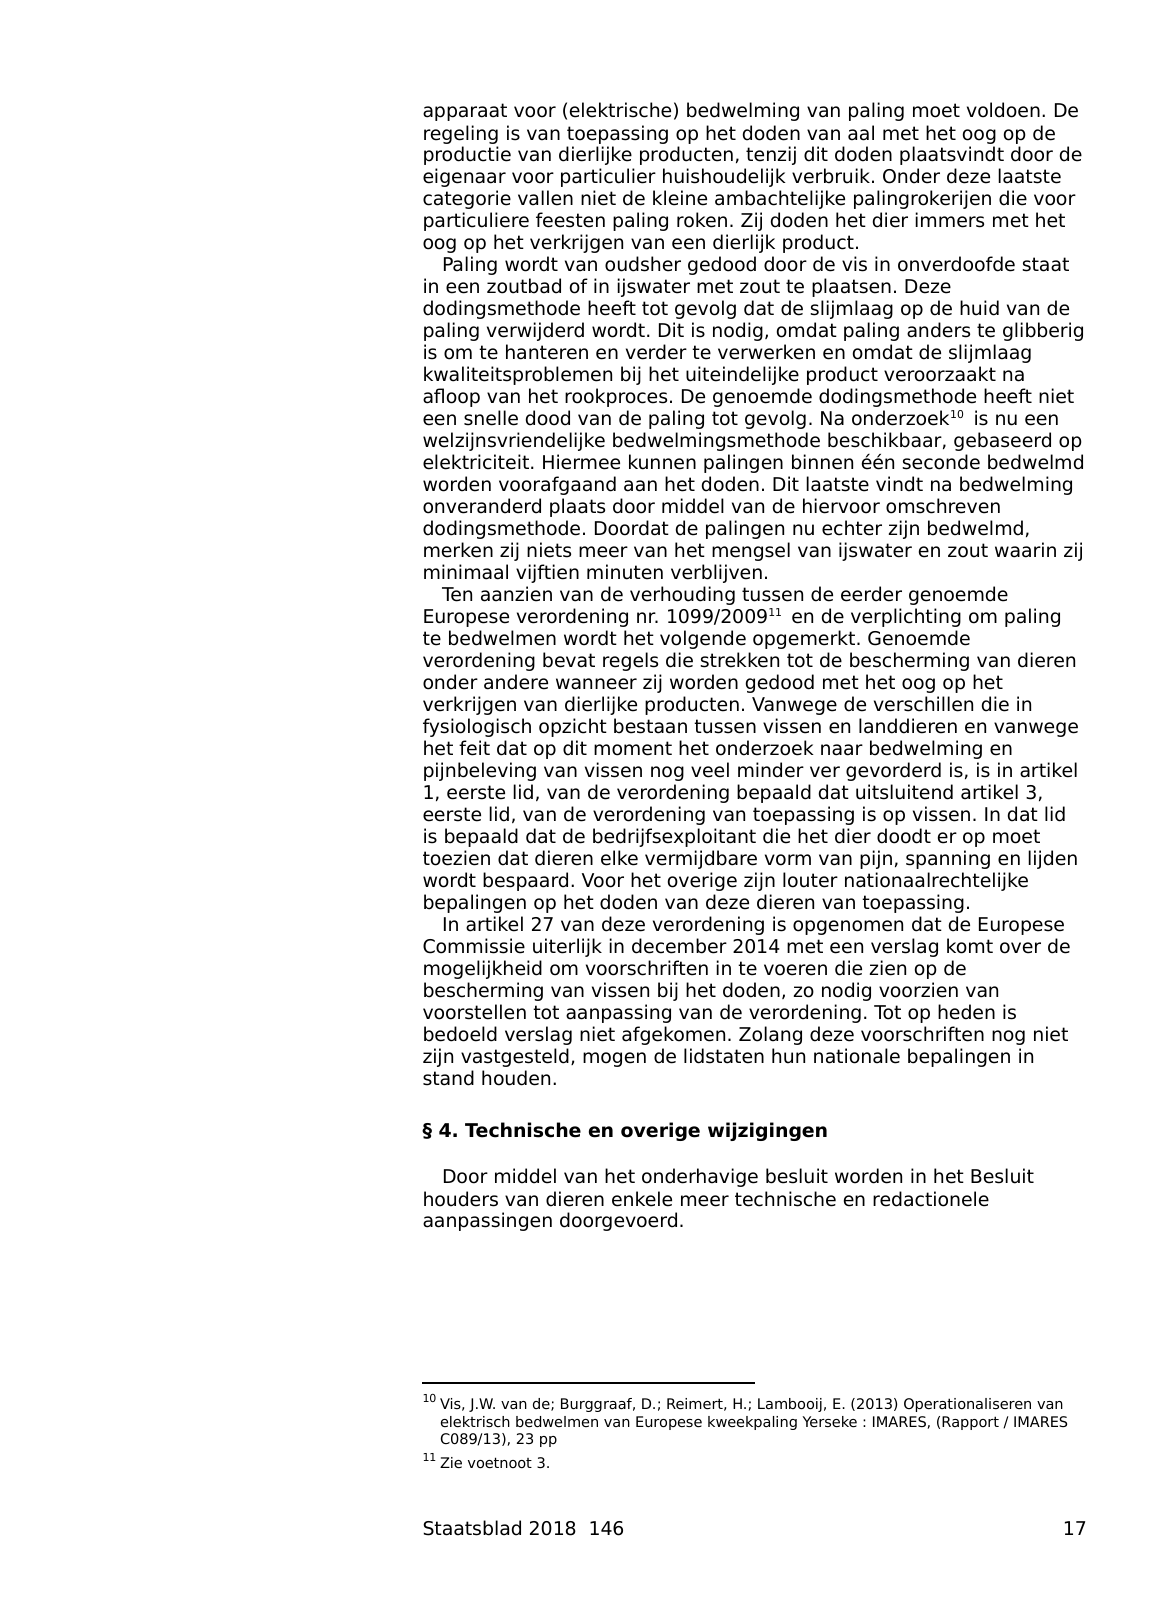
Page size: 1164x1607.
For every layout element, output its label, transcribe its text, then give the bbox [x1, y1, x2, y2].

text Zie voetnoot 3. [422, 1451, 1087, 1473]
text apparaat voor (elektrische) bedwelming van paling moet voldoen. De regeling is van toepassing op het doden van aal met het oog op de productie van dierlijke producten, tenzij dit doden plaatsvindt door de eigenaar voor particulier huishoudelijk verbruik. Onder deze laatste categorie vallen niet de kleine ambachtelijke palingrokerijen die voor particuliere feesten paling roken. Zij doden het dier immers met het oog op het verkrijgen van een dierlijk product. [422, 100, 1087, 254]
text Vis, J.W. van de; Burggraaf, D.; Reimert, H.; Lambooij, E. (2013) Operationaliseren van elektrisch bedwelmen van Europese kweekpaling Yerseke : IMARES, (Rapport / IMARES C089/13), 23 pp [422, 1392, 1087, 1448]
text Door middel van het onderhavige besluit worden in het Besluit houders van dieren enkele meer technische en redactionele aanpassingen doorgevoerd. [422, 1166, 1087, 1232]
text Ten aanzien van de verhouding tussen de eerder genoemde Europese verordening nr. 1099/2009 en de verplichting om paling te bedwelmen wordt het volgende opgemerkt. Genoemde verordening bevat regels die strekken tot de bescherming van dieren onder andere wanneer zij worden gedood met het oog op het verkrijgen van dierlijke producten. Vanwege de verschillen die in fysiologisch opzicht bestaan tussen vissen en landdieren en vanwege het feit dat op dit moment het onderzoek naar bedwelming en pijnbeleving van vissen nog veel minder ver gevorderd is, is in artikel 1, eerste lid, van de verordening bepaald dat uitsluitend artikel 3, eerste lid, van de verordening van toepassing is op vissen. In dat lid is bepaald dat de bedrijfsexploitant die het dier doodt er op moet toezien dat dieren elke vermijdbare vorm van pijn, spanning en lijden wordt bespaard. Voor het overige zijn louter nationaalrechtelijke bepalingen op het doden van deze dieren van toepassing. [422, 584, 1087, 914]
text Paling wordt van oudsher gedood door de vis in onverdoofde staat in een zoutbad of in ijswater met zout te plaatsen. Deze dodingsmethode heeft tot gevolg dat de slijmlaag op de huid van de paling verwijderd wordt. Dit is nodig, omdat paling anders te glibberig is om te hanteren en verder te verwerken en omdat de slijmlaag kwaliteitsproblemen bij het uiteindelijke product veroorzaakt na afloop van het rookproces. De genoemde dodingsmethode heeft niet een snelle dood van de paling tot gevolg. Na onderzoek is nu een welzijnsvriendelijke bedwelmingsmethode beschikbaar, gebaseerd op elektriciteit. Hiermee kunnen palingen binnen één seconde bedwelmd worden voorafgaand aan het doden. Dit laatste vindt na bedwelming onveranderd plaats door middel van de hiervoor omschreven dodingsmethode. Doordat de palingen nu echter zijn bedwelmd, merken zij niets meer van het mengsel van ijswater en zout waarin zij minimaal vijftien minuten verblijven. [422, 254, 1087, 584]
text In artikel 27 van deze verordening is opgenomen dat de Europese Commissie uiterlijk in december 2014 met een verslag komt over de mogelijkheid om voorschriften in te voeren die zien op de bescherming van vissen bij het doden, zo nodig voorzien van voorstellen tot aanpassing van de verordening. Tot op heden is bedoeld verslag niet afgekomen. Zolang deze voorschriften nog niet zijn vastgesteld, mogen de lidstaten hun nationale bepalingen in stand houden. [422, 914, 1087, 1089]
subtitle § 4. Technische en overige wijzigingen [422, 1119, 1087, 1141]
